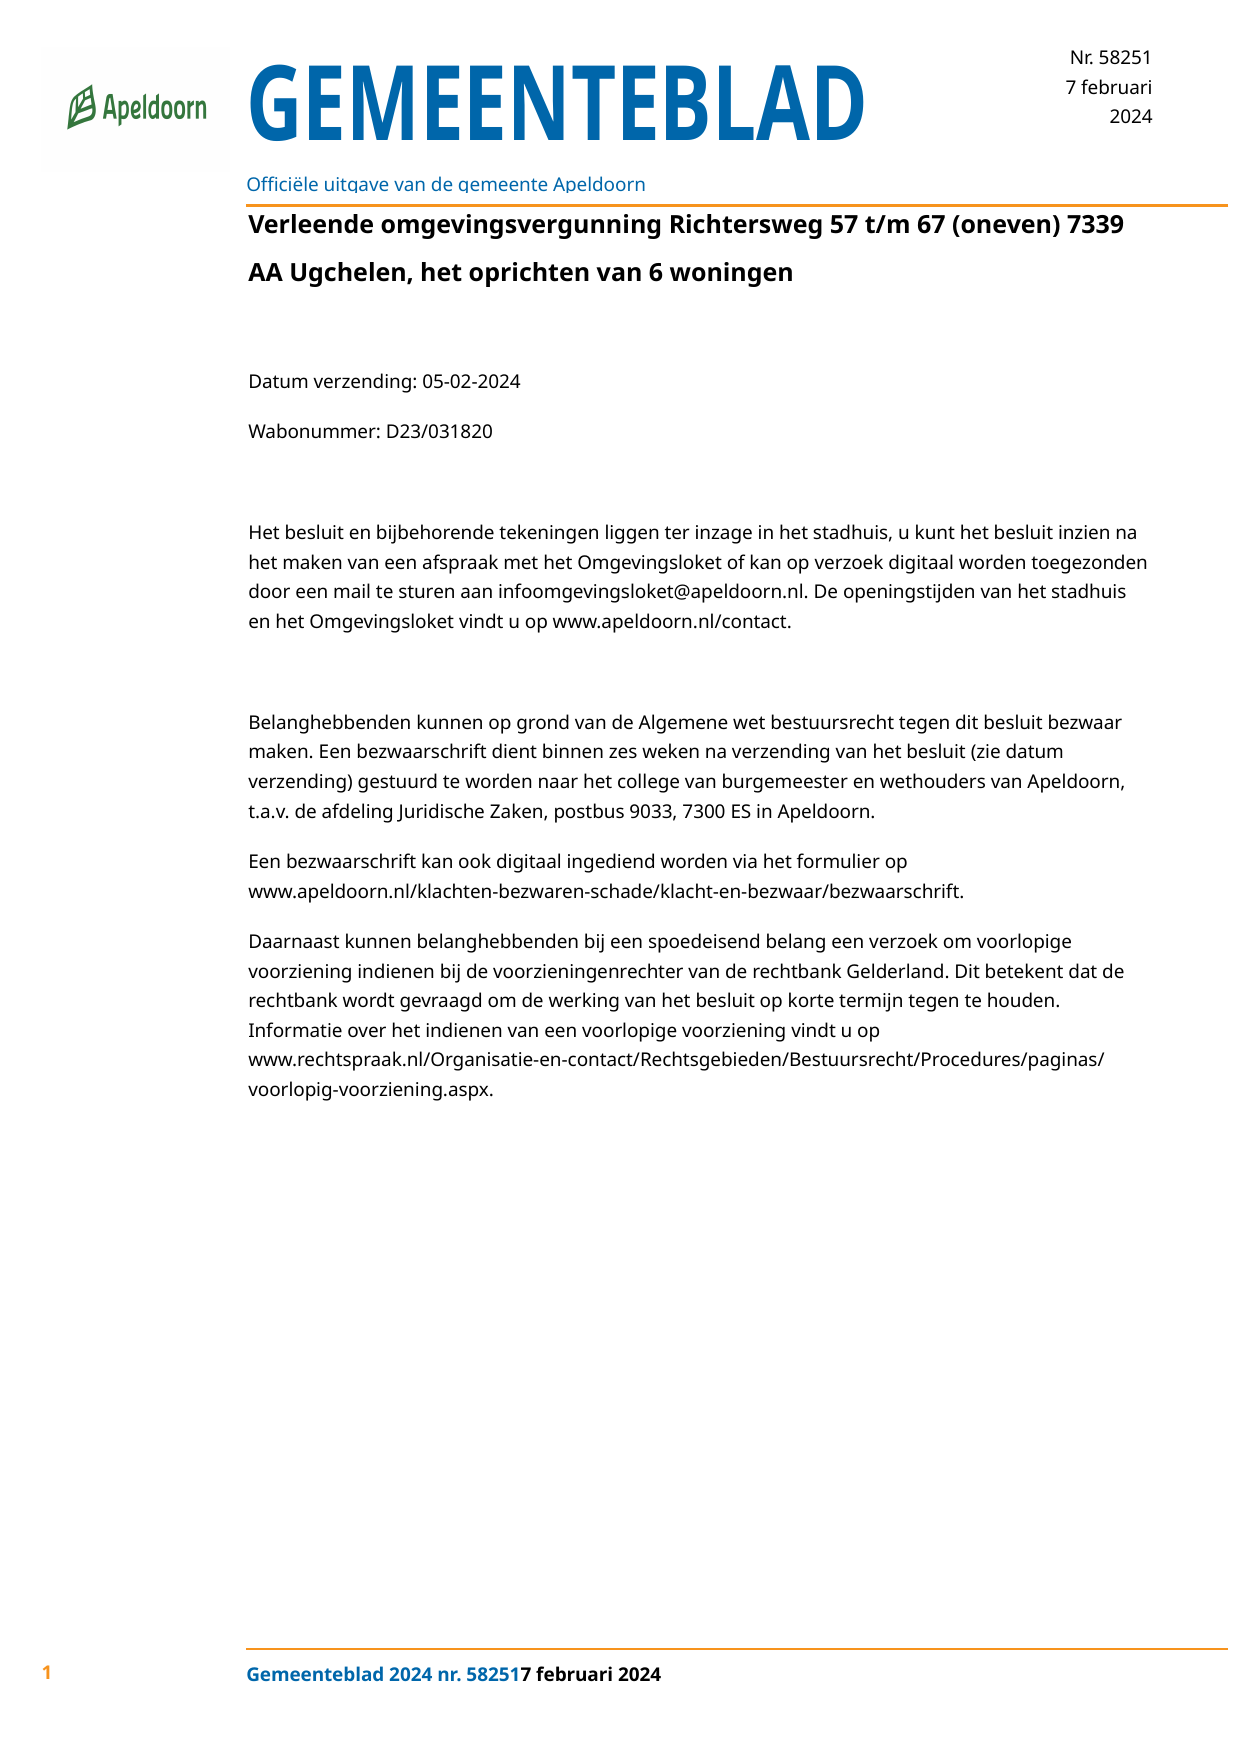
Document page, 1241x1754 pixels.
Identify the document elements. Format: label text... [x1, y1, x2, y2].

text Datum verzending: 05-02-2024 [248, 368, 1152, 394]
text Verleende omgevingsvergunning Richtersweg 57 t/m 67 (oneven) 7339 AA Ugchelen, het oprichten van 6 woningen [248, 207, 1152, 288]
text Een bezwaarschrift kan ook digitaal ingediend worden via het formulier op www.apeldoorn.nl/klachten-bezwaren-schade/klacht-en-bezwaar/bezwaarschrift. [248, 848, 1152, 904]
text Daarnaast kunnen belanghebbenden bij een spoedeisend belang een verzoek om voorlopige voorziening indienen bij de voorzieningenrechter van de rechtbank Gelderland. Dit betekent dat de rechtbank wordt gevraagd om de werking van het besluit op korte termijn tegen te houden. Informatie over het indienen van een voorlopige voorziening vindt u op www.rechtspraak.nl/Organisatie-en-contact/Rechtsgebieden/Bestuursrecht/Procedures/paginas/voorlopig-voorziening.aspx. [248, 928, 1152, 1102]
picture [41, 47, 231, 172]
text Het besluit en bijbehorende tekeningen liggen ter inzage in het stadhuis, u kunt het besluit inzien na het maken van een afspraak met het Omgevingsloket of kan op verzoek digitaal worden toegezonden door een mail te sturen aan infoomgevingsloket@apeldoorn.nl. De openingstijden van het stadhuis en het Omgevingsloket vindt u op www.apeldoorn.nl/contact. [248, 519, 1152, 634]
text Wabonummer: D23/031820 [248, 419, 1152, 444]
text Belanghebbenden kunnen op grond van de Algemene wet bestuursrecht tegen dit besluit bezwaar maken. Een bezwaarschrift dient binnen zes weken na verzending van het besluit (zie datum verzending) gestuurd te worden naar het college van burgemeester en wethouders van Apeldoorn, t.a.v. de afdeling Juridische Zaken, postbus 9033, 7300 ES in Apeldoorn. [248, 709, 1152, 824]
